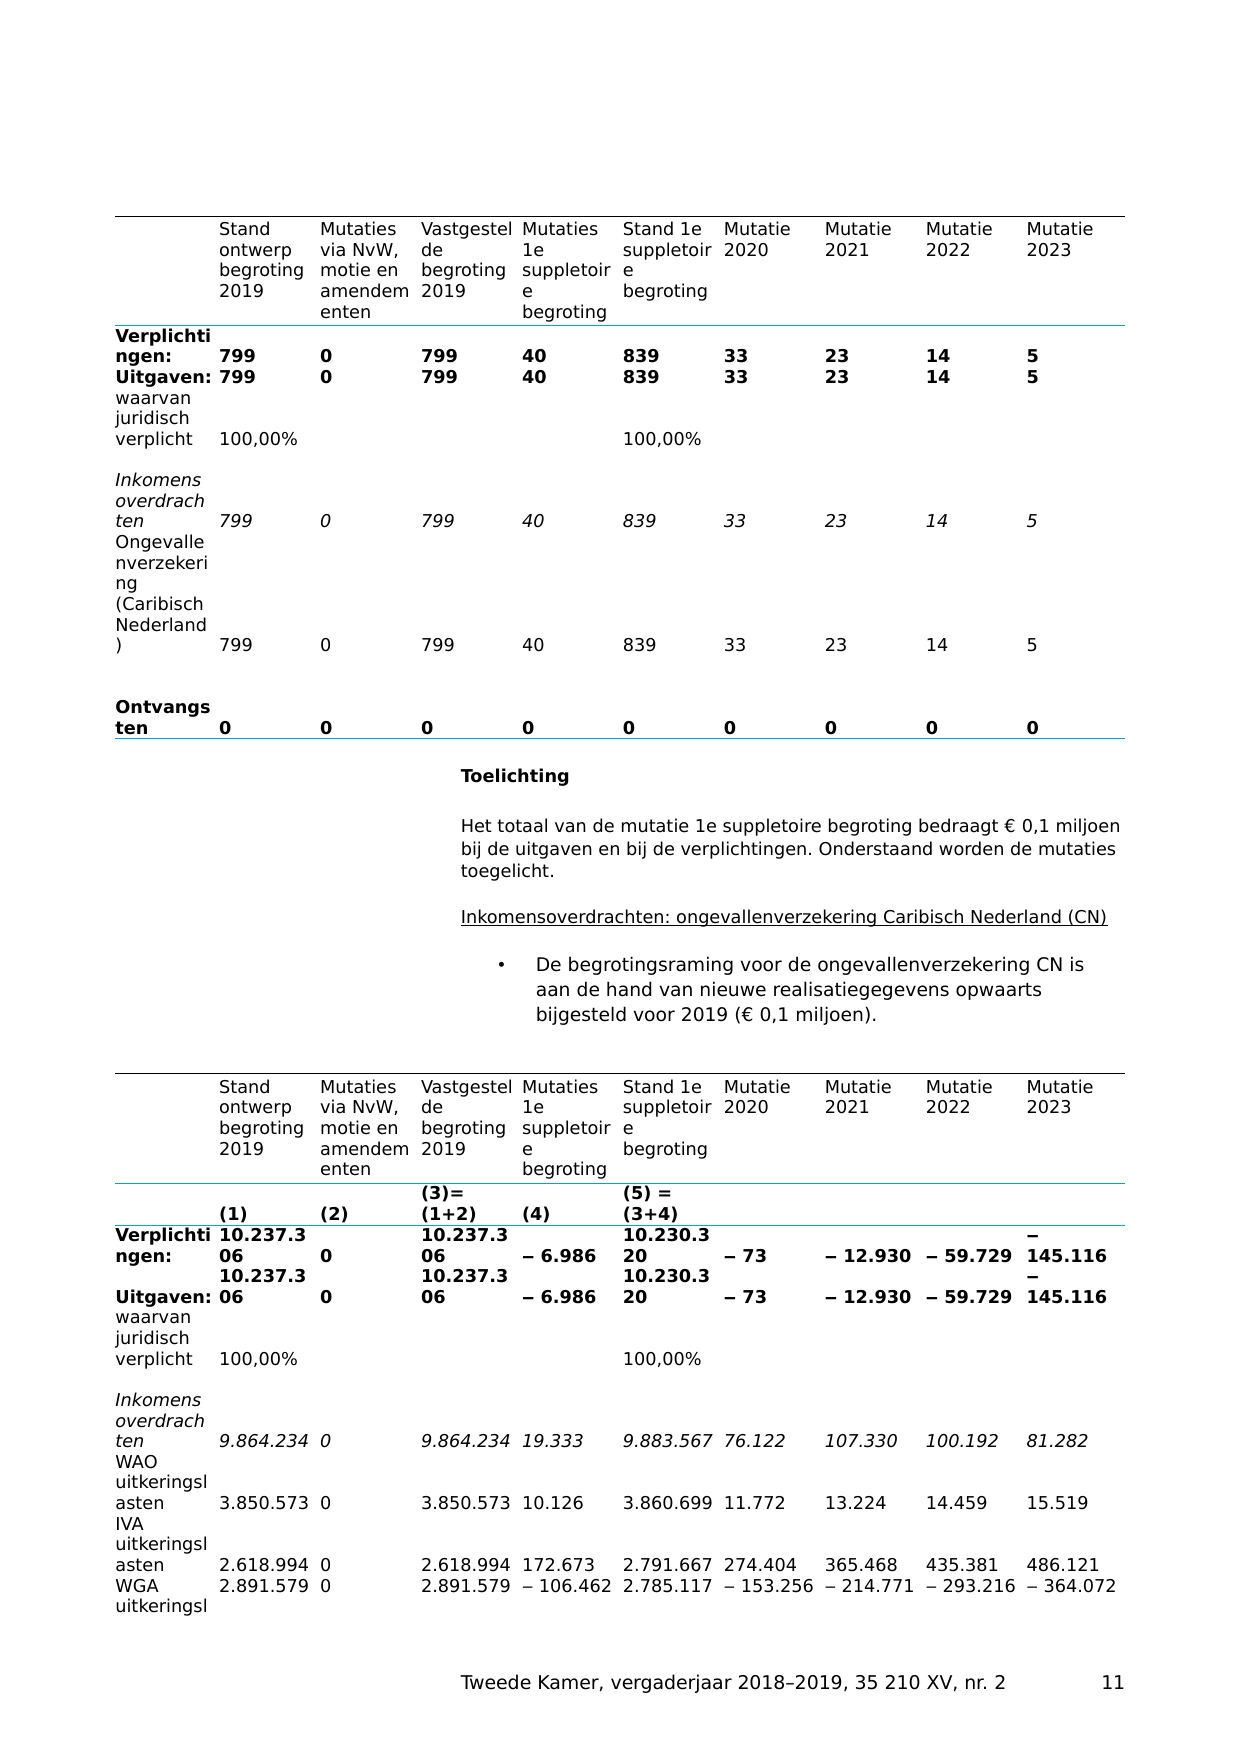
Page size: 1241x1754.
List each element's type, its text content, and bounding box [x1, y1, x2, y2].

table_cell 14 [923, 326, 1023, 367]
table_cell 40 [519, 367, 620, 388]
table_cell 799 [418, 532, 519, 656]
table_cell (1) [216, 1184, 317, 1224]
table_cell 0 [317, 532, 418, 656]
table_cell 2.891.579 [418, 1576, 519, 1617]
table_cell 14 [923, 470, 1023, 532]
table_cell Vastgestelde begroting 2019 [418, 217, 519, 325]
table_cell 5 [1024, 470, 1125, 532]
table_cell [317, 676, 418, 697]
table_cell Inkomensoverdrachten [115, 1390, 216, 1452]
text Inkomensoverdrachten: ongevallenverzekering Caribisch Nederland (CN) [461, 905, 1125, 928]
table_cell 10.230.320 [620, 1226, 721, 1266]
table_cell 435.381 [923, 1514, 1023, 1576]
table_cell WGA uitkeringsl [115, 1576, 216, 1617]
table_cell 799 [418, 367, 519, 388]
table_cell ‒ 6.986 [519, 1266, 620, 1307]
table_cell Mutaties via NvW, motie en amendementen [317, 217, 418, 325]
table_cell 76.122 [721, 1390, 822, 1452]
table_cell 0 [519, 697, 620, 738]
table_cell [923, 1184, 1023, 1224]
table_cell Stand 1e suppletoire begroting [620, 217, 721, 325]
table_cell 14 [923, 532, 1023, 656]
table_cell 2.618.994 [216, 1514, 317, 1576]
table_cell 0 [1024, 697, 1125, 738]
table_cell ‒ 153.256 [721, 1576, 822, 1617]
table_cell [317, 388, 418, 449]
table_cell [216, 1369, 317, 1390]
table_cell [418, 388, 519, 449]
table_cell ‒ 73 [721, 1266, 822, 1307]
table_cell [519, 1308, 620, 1369]
table_cell Mutatie 2023 [1024, 217, 1125, 325]
table_cell 3.860.699 [620, 1452, 721, 1514]
table_cell [317, 1308, 418, 1369]
table_cell 11.772 [721, 1452, 822, 1514]
table_cell [822, 1369, 923, 1390]
table_cell [317, 656, 418, 676]
table_cell 100,00% [216, 1308, 317, 1369]
table_cell [317, 1369, 418, 1390]
table_cell 13.224 [822, 1452, 923, 1514]
table_cell ‒ 106.462 [519, 1576, 620, 1617]
table_header Tabel 8 Budgettaire gevolgen van beleid, beleidsartikel 3 Arbeidsongeschiktheid x € 1.000 [115, 191, 1125, 216]
table_cell [115, 1184, 216, 1224]
table_cell [1024, 656, 1125, 676]
table_cell 0 [721, 697, 822, 738]
table_cell 0 [317, 470, 418, 532]
table_cell 3.850.573 [216, 1452, 317, 1514]
table_cell Stand ontwerp begroting 2019 [216, 1074, 317, 1183]
table_cell 23 [822, 326, 923, 367]
table_cell 23 [822, 470, 923, 532]
table_cell [519, 676, 620, 697]
table_cell ‒ 6.986 [519, 1226, 620, 1266]
table_cell 100,00% [620, 388, 721, 449]
table_cell [620, 656, 721, 676]
table_cell [216, 676, 317, 697]
table_cell 10.237.306 [418, 1266, 519, 1307]
table_cell 839 [620, 367, 721, 388]
table_cell waarvan juridisch verplicht [115, 1308, 216, 1369]
table_cell [822, 450, 923, 470]
table_cell (2) [317, 1184, 418, 1224]
table_cell 10.237.306 [418, 1226, 519, 1266]
table_cell 0 [216, 697, 317, 738]
table_cell 33 [721, 532, 822, 656]
table_cell 0 [317, 1514, 418, 1576]
table_cell 365.468 [822, 1514, 923, 1576]
table_cell 100,00% [620, 1308, 721, 1369]
table_cell ‒ 59.729 [923, 1266, 1023, 1307]
table_cell [418, 1308, 519, 1369]
table_cell 40 [519, 326, 620, 367]
table_cell [923, 1369, 1023, 1390]
table_cell 10.237.306 [216, 1226, 317, 1266]
table_cell waarvan juridisch verplicht [115, 388, 216, 449]
table_cell 40 [519, 532, 620, 656]
table_cell ‒ 12.930 [822, 1226, 923, 1266]
table_cell 33 [721, 326, 822, 367]
table_cell [721, 1308, 822, 1369]
table_cell 0 [418, 697, 519, 738]
table_cell [822, 1184, 923, 1224]
table_cell [923, 1308, 1023, 1369]
table_cell 107.330 [822, 1390, 923, 1452]
table_cell [822, 388, 923, 449]
table_cell [620, 676, 721, 697]
table_cell 100,00% [216, 388, 317, 449]
table_cell 33 [721, 470, 822, 532]
table_cell Mutaties 1e suppletoire begroting [519, 217, 620, 325]
table_cell 2.618.994 [418, 1514, 519, 1576]
table_cell ‒ 59.729 [923, 1226, 1023, 1266]
table_cell ‒ 364.072 [1024, 1576, 1125, 1617]
table_cell 0 [317, 1452, 418, 1514]
table_cell 14 [923, 367, 1023, 388]
table_cell 10.237.306 [216, 1266, 317, 1307]
table_cell [216, 656, 317, 676]
table_cell [721, 450, 822, 470]
table_cell [1024, 1308, 1125, 1369]
table_cell 14.459 [923, 1452, 1023, 1514]
table_cell 486.121 [1024, 1514, 1125, 1576]
table_cell [923, 656, 1023, 676]
table_cell [923, 388, 1023, 449]
table_cell 799 [216, 367, 317, 388]
table_cell [418, 1369, 519, 1390]
table_cell Mutatie 2022 [923, 217, 1023, 325]
table_cell [721, 1369, 822, 1390]
table_cell 5 [1024, 532, 1125, 656]
list De begrotingsraming voor de ongevallenverzekering CN is aan de hand van nieuwe realisatiegegevens opwaarts bijgesteld voor 2019 (€ 0,1 miljoen). [498, 951, 1125, 1026]
table_cell [115, 217, 216, 325]
table_cell Ongevallenverzekering (Caribisch Nederland) [115, 532, 216, 656]
text Het totaal van de mutatie 1e suppletoire begroting bedraagt € 0,1 miljoen bij de uitgaven en bij de verplichtingen. Onderstaand worden de mutaties toegelicht. [461, 814, 1125, 882]
table_cell WAO uitkeringslasten [115, 1452, 216, 1514]
table_cell 799 [216, 326, 317, 367]
table_cell 81.282 [1024, 1390, 1125, 1452]
table_cell [1024, 676, 1125, 697]
table_cell Mutatie 2021 [822, 217, 923, 325]
table_cell Mutatie 2020 [721, 217, 822, 325]
table_cell [822, 656, 923, 676]
table_cell 172.673 [519, 1514, 620, 1576]
table_cell Vastgestelde begroting 2019 [418, 1074, 519, 1183]
table_cell [115, 1074, 216, 1183]
table_cell 9.864.234 [216, 1390, 317, 1452]
table_cell 799 [216, 470, 317, 532]
table_cell (4) [519, 1184, 620, 1224]
table_cell [115, 1369, 216, 1390]
table_cell (5) = (3+4) [620, 1184, 721, 1224]
table_cell [519, 656, 620, 676]
table_cell [1024, 450, 1125, 470]
table_cell 2.891.579 [216, 1576, 317, 1617]
table_cell IVA uitkeringslasten [115, 1514, 216, 1576]
table_cell [923, 450, 1023, 470]
table_cell 23 [822, 367, 923, 388]
table_cell ‒ 12.930 [822, 1266, 923, 1307]
table_cell Stand 1e suppletoire begroting [620, 1074, 721, 1183]
table_cell [216, 450, 317, 470]
table_cell [519, 450, 620, 470]
table_cell 0 [317, 697, 418, 738]
table_cell 274.404 [721, 1514, 822, 1576]
table_cell [1024, 1369, 1125, 1390]
table_cell Verplichtingen: [115, 326, 216, 367]
table_cell (3)= (1+2) [418, 1184, 519, 1224]
table_cell 839 [620, 326, 721, 367]
table_cell [620, 1369, 721, 1390]
table_cell 799 [418, 326, 519, 367]
table_cell 5 [1024, 367, 1125, 388]
table_cell 839 [620, 532, 721, 656]
table_cell Mutatie 2020 [721, 1074, 822, 1183]
table_cell [115, 656, 216, 676]
table_cell [418, 656, 519, 676]
table_cell 40 [519, 470, 620, 532]
text Toelichting [461, 764, 1125, 787]
table_cell [822, 676, 923, 697]
table_cell 9.883.567 [620, 1390, 721, 1452]
table_cell Mutatie 2021 [822, 1074, 923, 1183]
table_cell Mutatie 2022 [923, 1074, 1023, 1183]
table_cell 0 [620, 697, 721, 738]
table_cell 0 [923, 697, 1023, 738]
table_cell 0 [317, 326, 418, 367]
table_cell [923, 676, 1023, 697]
table_cell [1024, 388, 1125, 449]
table_cell [317, 450, 418, 470]
table_cell 10.126 [519, 1452, 620, 1514]
table_cell ‒ 293.216 [923, 1576, 1023, 1617]
table_header Tabel 9 Budgettaire gevolgen van beleid, premiegefinancierd artikel 3 Arbeidsongeschiktheid x € 1.000 [115, 1048, 1125, 1073]
table_cell Stand ontwerp begroting 2019 [216, 217, 317, 325]
table_cell [418, 450, 519, 470]
table_cell [1024, 1184, 1125, 1224]
table_cell 0 [317, 1576, 418, 1617]
table_cell 2.791.667 [620, 1514, 721, 1576]
table_cell 799 [418, 470, 519, 532]
table_cell Mutaties via NvW, motie en amendementen [317, 1074, 418, 1183]
table_cell [115, 676, 216, 697]
table_cell 10.230.320 [620, 1266, 721, 1307]
table_cell 3.850.573 [418, 1452, 519, 1514]
table_cell [721, 676, 822, 697]
table_cell [519, 388, 620, 449]
table_cell 19.333 [519, 1390, 620, 1452]
table_cell Ontvangsten [115, 697, 216, 738]
table_cell ‒ 214.771 [822, 1576, 923, 1617]
table_cell 100.192 [923, 1390, 1023, 1452]
table_cell [822, 1308, 923, 1369]
table_cell 23 [822, 532, 923, 656]
table_cell Uitgaven: [115, 1266, 216, 1307]
table_cell [721, 656, 822, 676]
table_cell Mutaties 1e suppletoire begroting [519, 1074, 620, 1183]
table_cell Uitgaven: [115, 367, 216, 388]
table_cell 0 [822, 697, 923, 738]
table_cell [721, 388, 822, 449]
table_cell Verplichtingen: [115, 1226, 216, 1266]
table_cell [418, 676, 519, 697]
table_cell [115, 450, 216, 470]
table_cell 799 [216, 532, 317, 656]
table_cell 33 [721, 367, 822, 388]
table_cell Mutatie 2023 [1024, 1074, 1125, 1183]
table_cell 839 [620, 470, 721, 532]
table_cell Inkomensoverdrachten [115, 470, 216, 532]
table_cell 2.785.117 [620, 1576, 721, 1617]
table_cell 9.864.234 [418, 1390, 519, 1452]
table_cell [519, 1369, 620, 1390]
table_cell 0 [317, 367, 418, 388]
table_cell 0 [317, 1226, 418, 1266]
table_cell ‒ 73 [721, 1226, 822, 1266]
table_cell [620, 450, 721, 470]
table_cell 0 [317, 1390, 418, 1452]
table_cell 0 [317, 1266, 418, 1307]
table_cell [721, 1184, 822, 1224]
table_cell ‒ 145.116 [1024, 1266, 1125, 1307]
table_cell 5 [1024, 326, 1125, 367]
table_cell ‒ 145.116 [1024, 1226, 1125, 1266]
table_cell 15.519 [1024, 1452, 1125, 1514]
